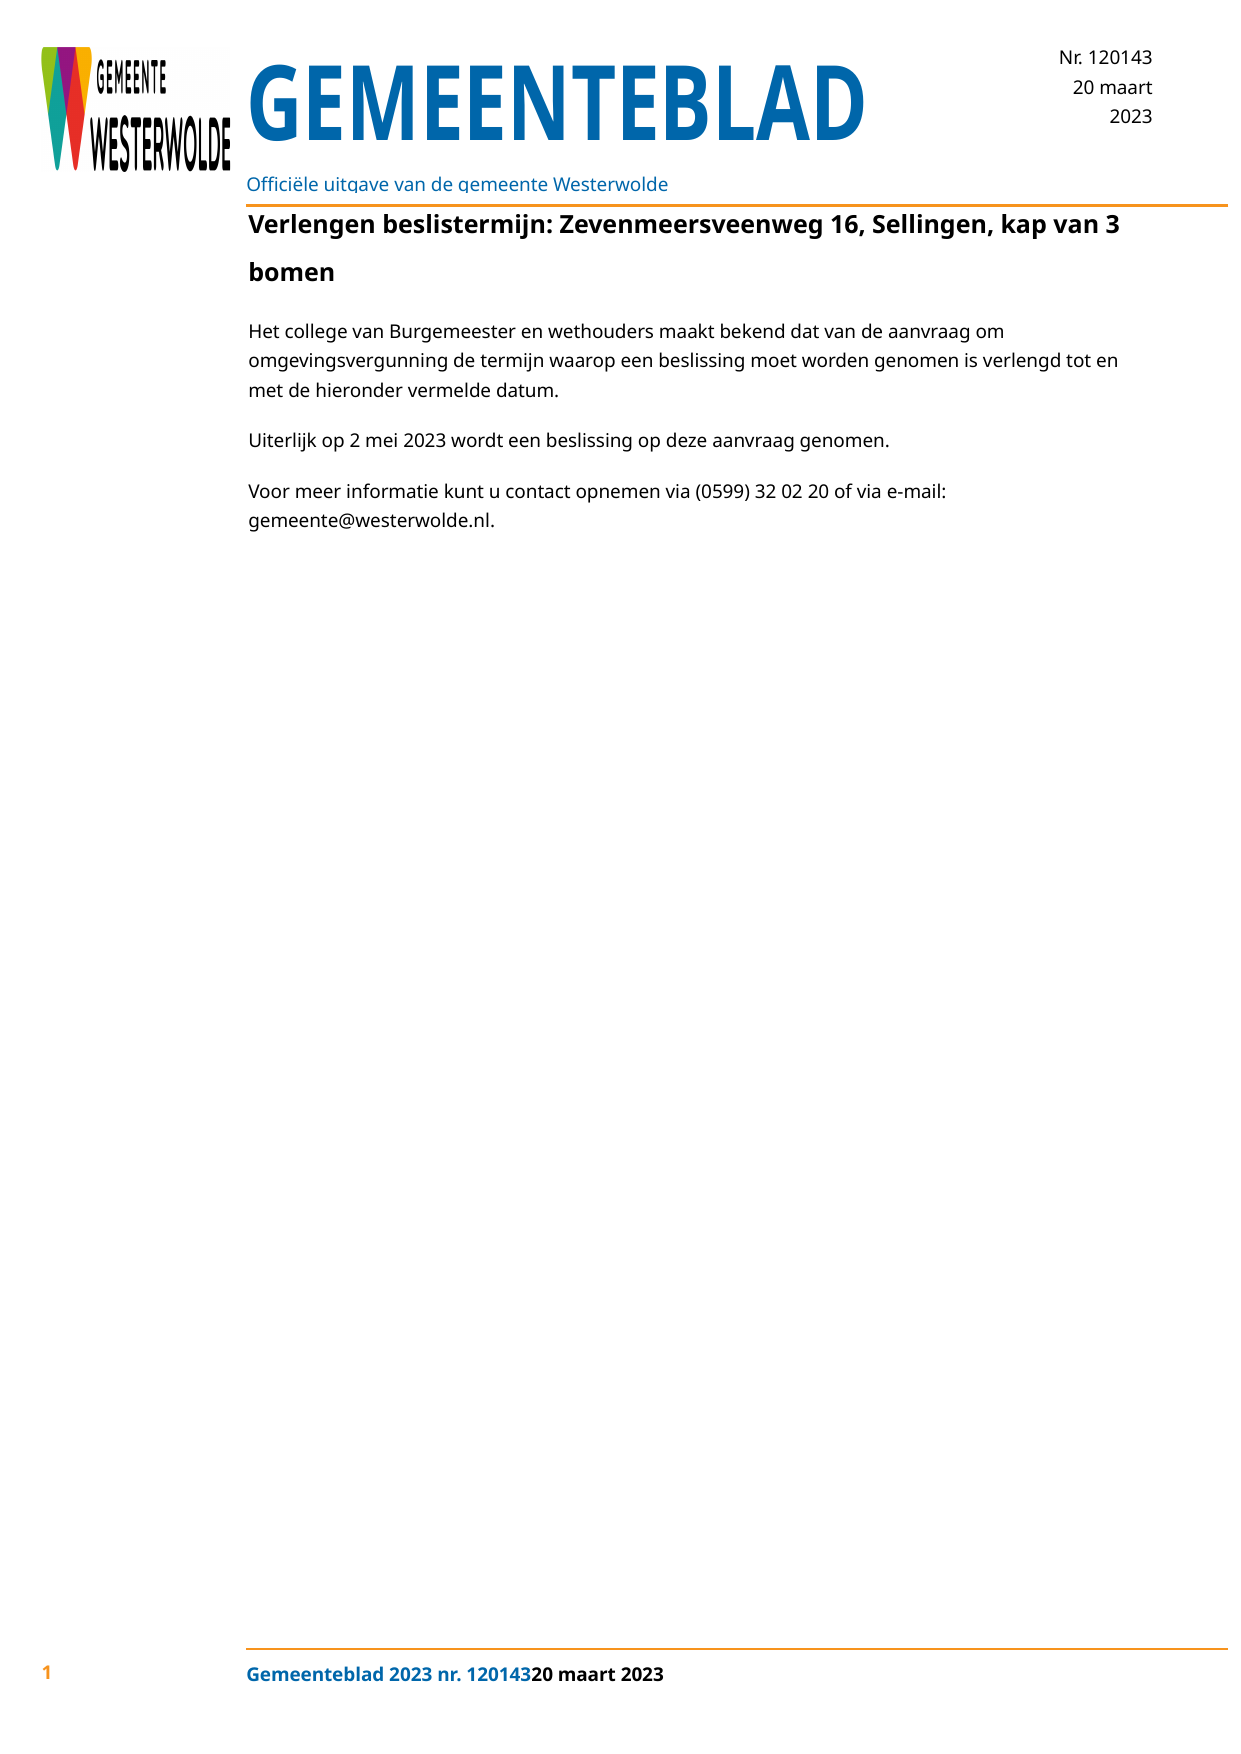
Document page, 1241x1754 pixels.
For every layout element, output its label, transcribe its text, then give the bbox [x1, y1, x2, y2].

text Verlengen beslistermijn: Zevenmeersveenweg 16, Sellingen, kap van 3 bomen [248, 207, 1152, 288]
text Voor meer informatie kunt u contact opnemen via (0599) 32 02 20 of via e-mail: gemeente@westerwolde.nl. [248, 478, 1152, 533]
text Het college van Burgemeester en wethouders maakt bekend dat van de aanvraag om omgevingsvergunning de termijn waarop een beslissing moet worden genomen is verlengd tot en met de hieronder vermelde datum. [248, 318, 1152, 403]
picture [41, 47, 231, 172]
text Uiterlijk op 2 mei 2023 wordt een beslissing op deze aanvraag genomen. [248, 427, 1152, 453]
